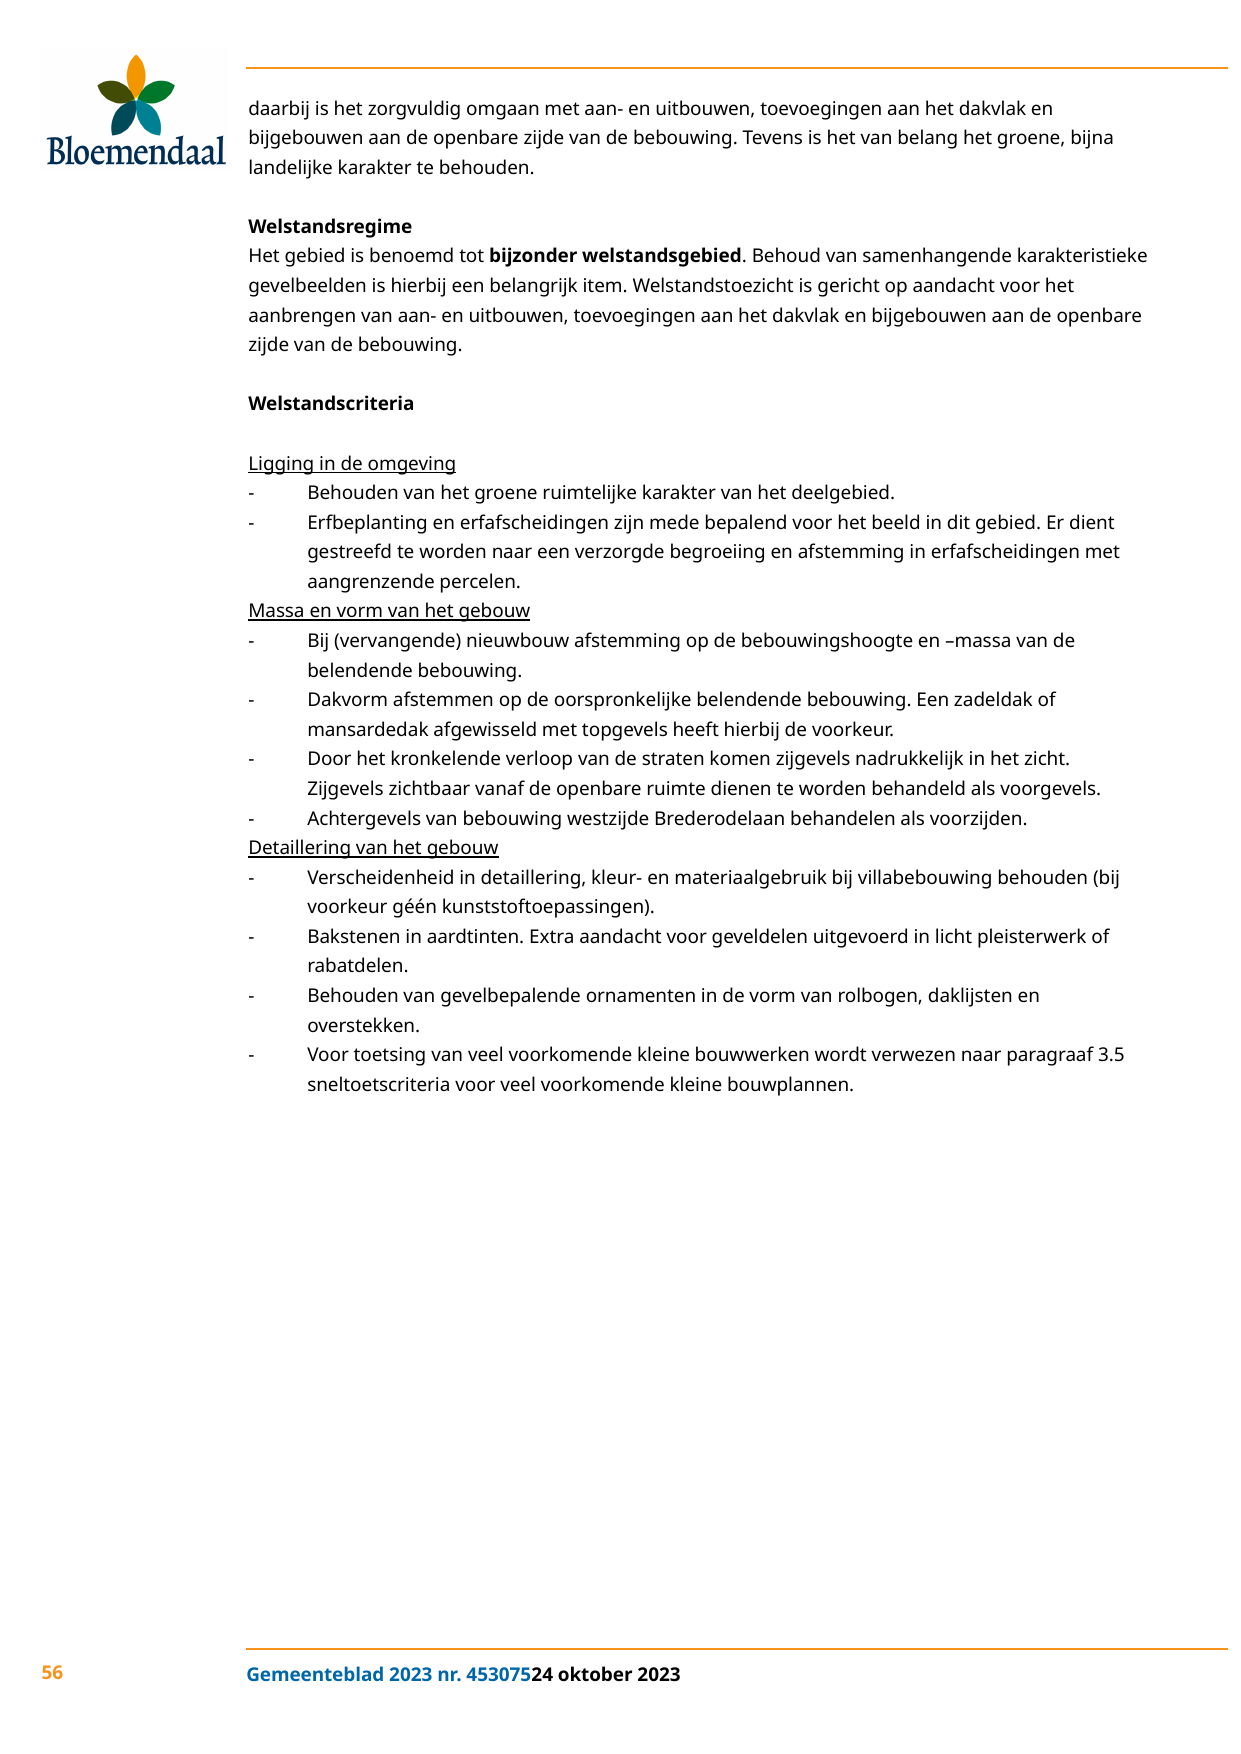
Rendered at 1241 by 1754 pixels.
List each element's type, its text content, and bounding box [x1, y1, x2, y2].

list Bakstenen in aardtinten. Extra aandacht voor geveldelen uitgevoerd in licht pleisterwerk of rabatdelen. [248, 923, 1152, 978]
list Voor toetsing van veel voorkomende kleine bouwwerken wordt verwezen naar paragraaf 3.5 sneltoetscriteria voor veel voorkomende kleine bouwplannen. [248, 1041, 1152, 1097]
list Dakvorm afstemmen op de oorspronkelijke belendende bebouwing. Een zadeldak of mansardedak afgewisseld met topgevels heeft hierbij de voorkeur. [248, 686, 1152, 742]
list Behouden van het groene ruimtelijke karakter van het deelgebied. [248, 479, 1152, 505]
list Door het kronkelende verloop van de straten komen zijgevels nadrukkelijk in het zicht. Zijgevels zichtbaar vanaf de openbare ruimte dienen te worden behandeld als voorgevels. [248, 746, 1152, 801]
picture [41, 47, 231, 172]
text daarbij is het zorgvuldig omgaan met aan- en uitbouwen, toevoegingen aan het dakvlak en bijgebouwen aan de openbare zijde van de bebouwing. Tevens is het van belang het groene, bijna landelijke karakter te behouden. [248, 95, 1152, 180]
list Verscheidenheid in detaillering, kleur- en materiaalgebruik bij villabebouwing behouden (bij voorkeur géén kunststoftoepassingen). [248, 864, 1152, 919]
list Behouden van gevelbepalende ornamenten in de vorm van rolbogen, daklijsten en overstekken. [248, 982, 1152, 1038]
text Welstandsregime [248, 213, 1152, 239]
text Ligging in de omgeving [248, 450, 1152, 476]
list Erfbeplanting en erfafscheidingen zijn mede bepalend voor het beeld in dit gebied. Er dient gestreefd te worden naar een verzorgde begroeiing en afstemming in erfafscheidingen met aangrenzende percelen. [248, 509, 1152, 594]
text Detaillering van het gebouw [248, 834, 1152, 860]
list Bij (vervangende) nieuwbouw afstemming op de bebouwingshoogte en –massa van de belendende bebouwing. [248, 627, 1152, 683]
list Achtergevels van bebouwing westzijde Brederodelaan behandelen als voorzijden. [248, 805, 1152, 831]
text Het gebied is benoemd tot bijzonder welstandsgebied. Behoud van samenhangende karakteristieke gevelbeelden is hierbij een belangrijk item. Welstandstoezicht is gericht op aandacht voor het aanbrengen van aan- en uitbouwen, toevoegingen aan het dakvlak en bijgebouwen aan de openbare zijde van de bebouwing. [248, 243, 1152, 357]
text Welstandscriteria [248, 391, 1152, 416]
text Massa en vorm van het gebouw [248, 598, 1152, 623]
